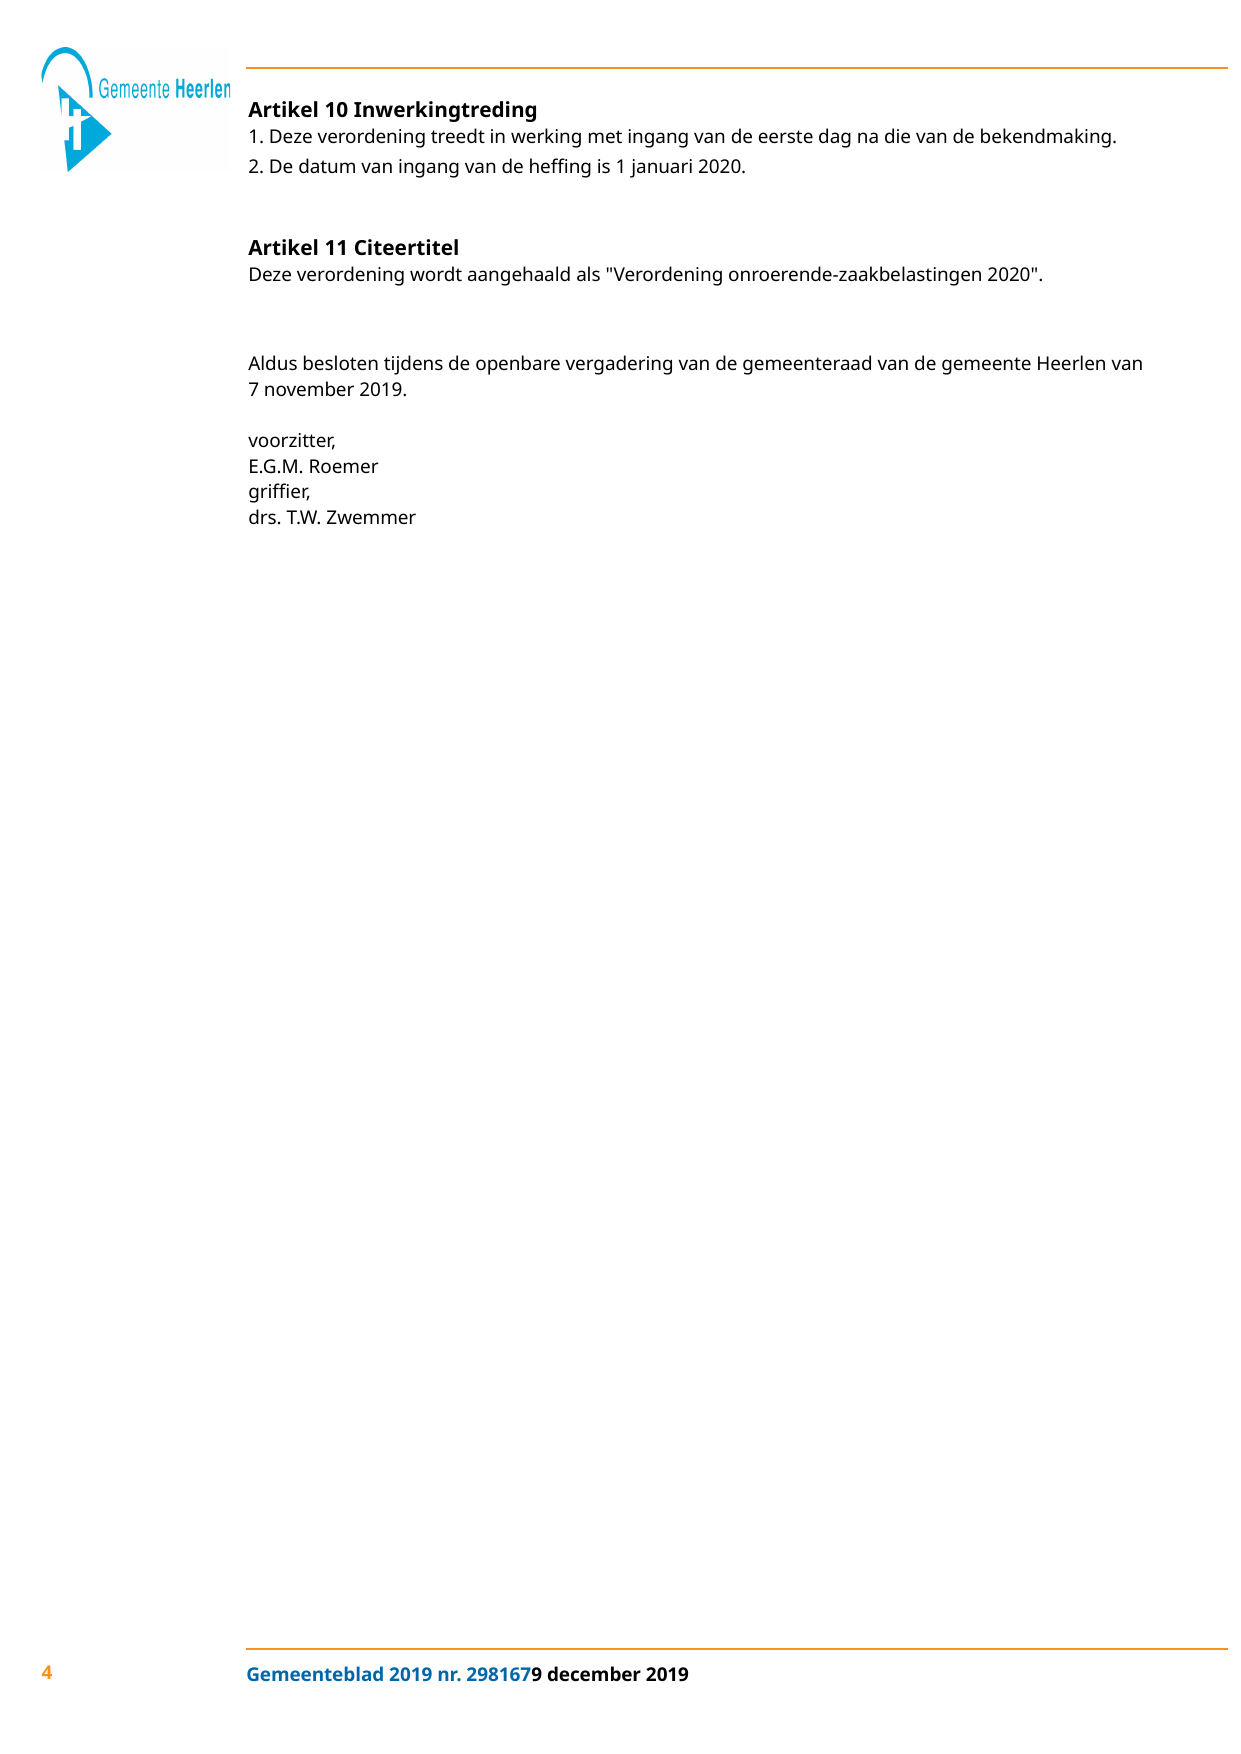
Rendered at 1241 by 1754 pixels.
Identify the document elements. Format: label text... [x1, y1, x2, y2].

text griffier, [248, 479, 1152, 504]
picture [41, 47, 59, 70]
text Artikel 10 Inwerkingtreding [248, 95, 1152, 123]
text 1. Deze verordening treedt in werking met ingang van de eerste dag na die van de bekendmaking. [248, 123, 1152, 149]
text Deze verordening wordt aangehaald als "Verordening onroerende-zaakbelastingen 2020". [248, 261, 1152, 287]
text 2. De datum van ingang van de heffing is 1 januari 2020. [248, 153, 1152, 178]
text Aldus besloten tijdens de openbare vergadering van de gemeenteraad van de gemeente Heerlen van 7 november 2019. [248, 350, 1152, 401]
text Artikel 11 Citeertitel [248, 233, 1152, 261]
text drs. T.W. Zwemmer [248, 504, 1152, 530]
text E.G.M. Roemer [248, 453, 1152, 479]
picture [41, 47, 231, 172]
text voorzitter, [248, 427, 1152, 453]
